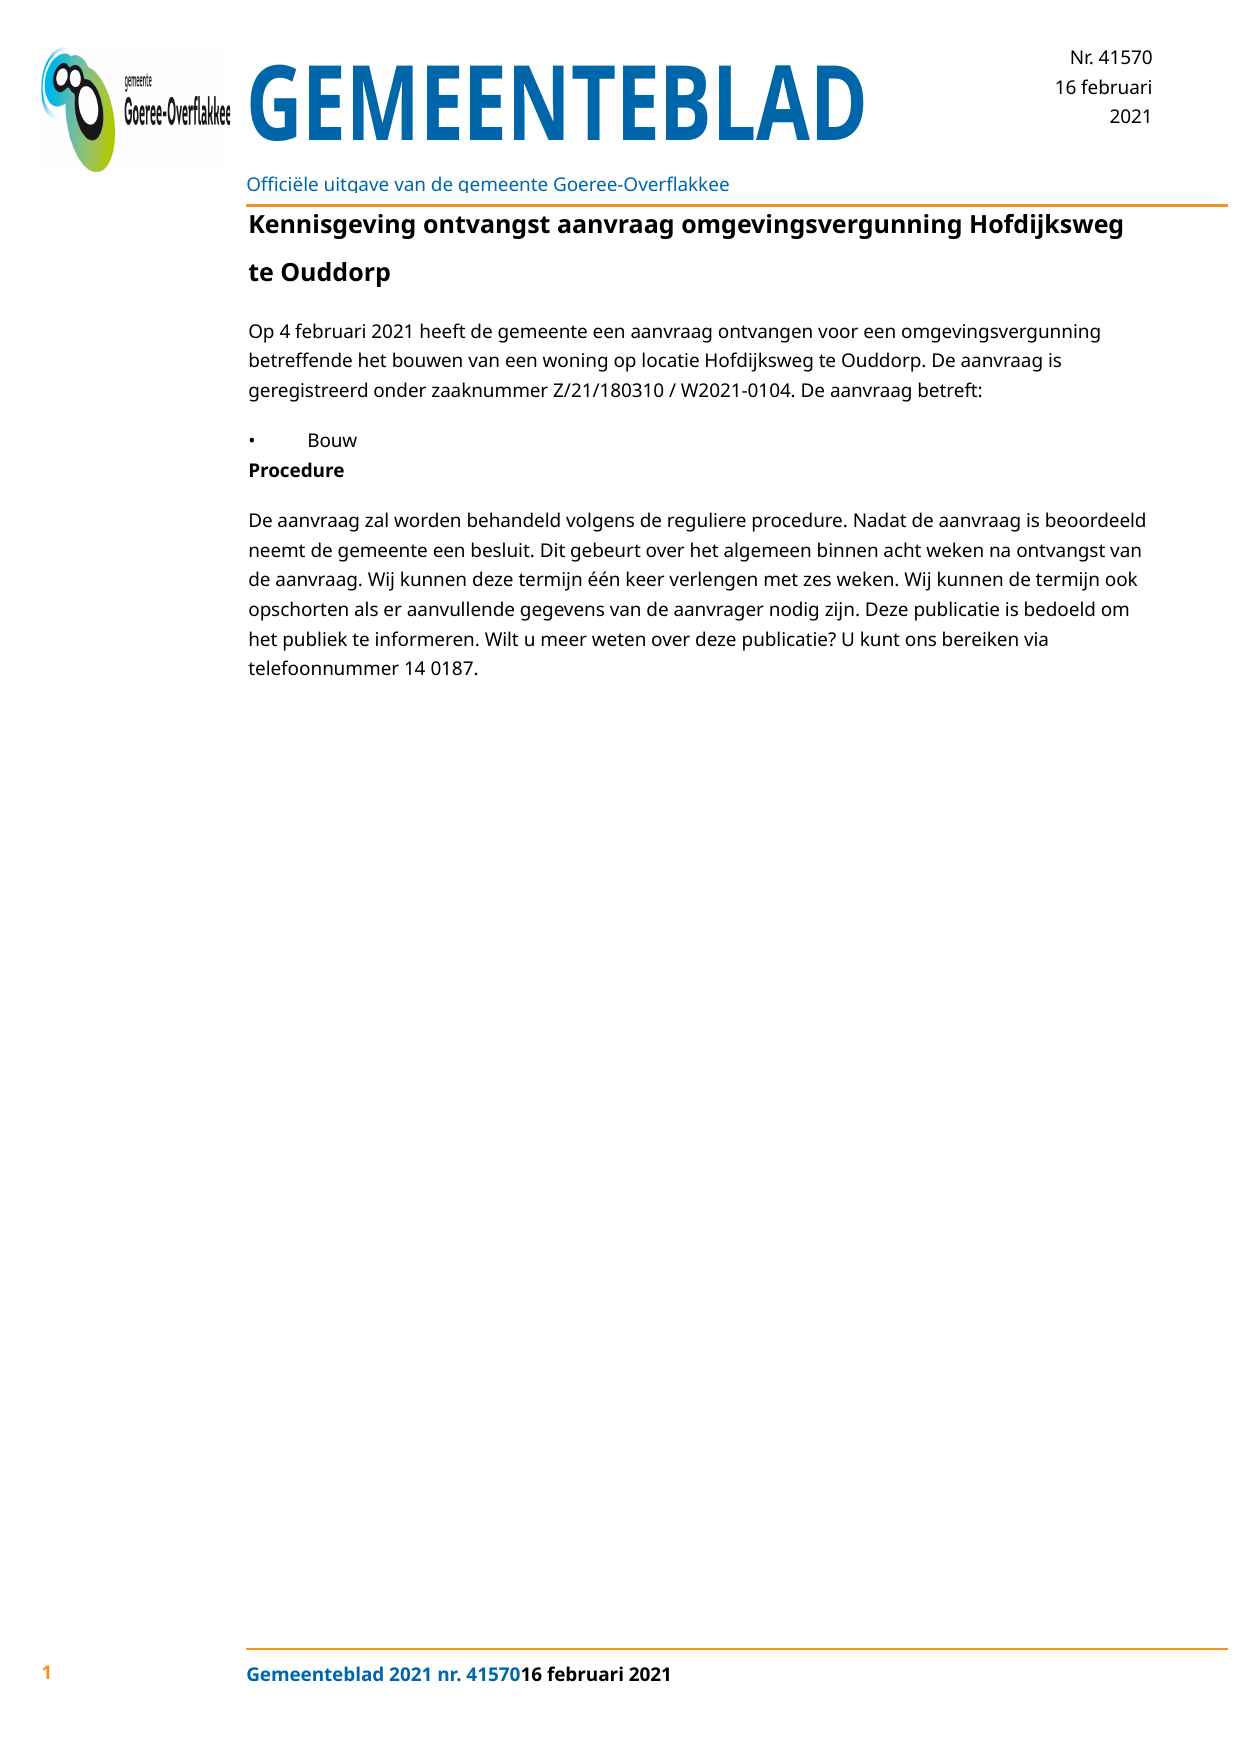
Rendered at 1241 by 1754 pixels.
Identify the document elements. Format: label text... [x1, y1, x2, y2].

picture [41, 47, 231, 172]
text Op 4 februari 2021 heeft de gemeente een aanvraag ontvangen voor een omgevingsvergunning betreffende het bouwen van een woning op locatie Hofdijksweg te Ouddorp. De aanvraag is geregistreerd onder zaaknummer Z/21/180310 / W2021-0104. De aanvraag betreft: [248, 318, 1152, 403]
text Procedure [248, 457, 1152, 483]
list Bouw [248, 427, 1152, 453]
text De aanvraag zal worden behandeld volgens de reguliere procedure. Nadat de aanvraag is beoordeeld neemt de gemeente een besluit. Dit gebeurt over het algemeen binnen acht weken na ontvangst van de aanvraag. Wij kunnen deze termijn één keer verlengen met zes weken. Wij kunnen de termijn ook opschorten als er aanvullende gegevens van de aanvrager nodig zijn. Deze publicatie is bedoeld om het publiek te informeren. Wilt u meer weten over deze publicatie? U kunt ons bereiken via telefoonnummer 14 0187. [248, 507, 1152, 681]
text Kennisgeving ontvangst aanvraag omgevingsvergunning Hofdijksweg te Ouddorp [248, 207, 1152, 288]
